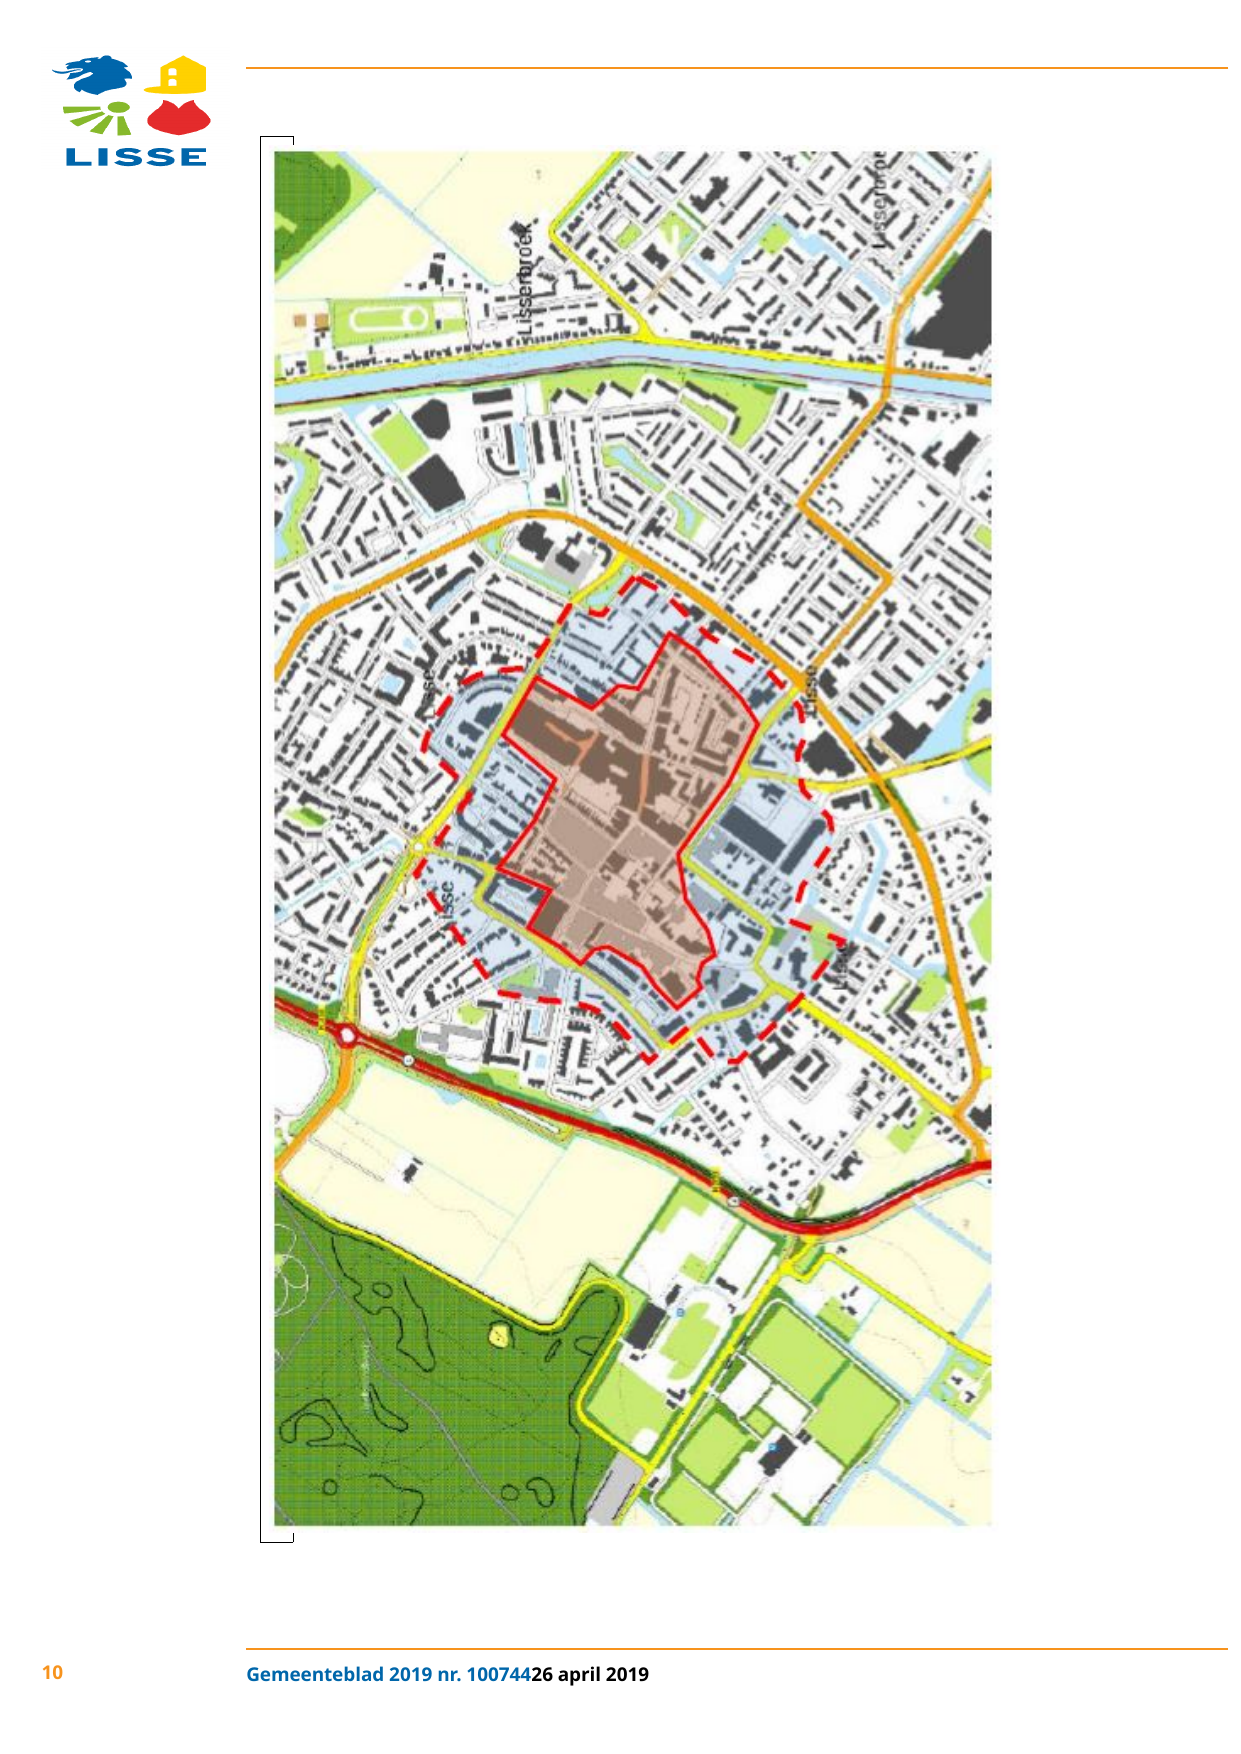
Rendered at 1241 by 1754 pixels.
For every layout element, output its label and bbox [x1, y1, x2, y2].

picture [268, 145, 1002, 1533]
picture [41, 47, 231, 172]
